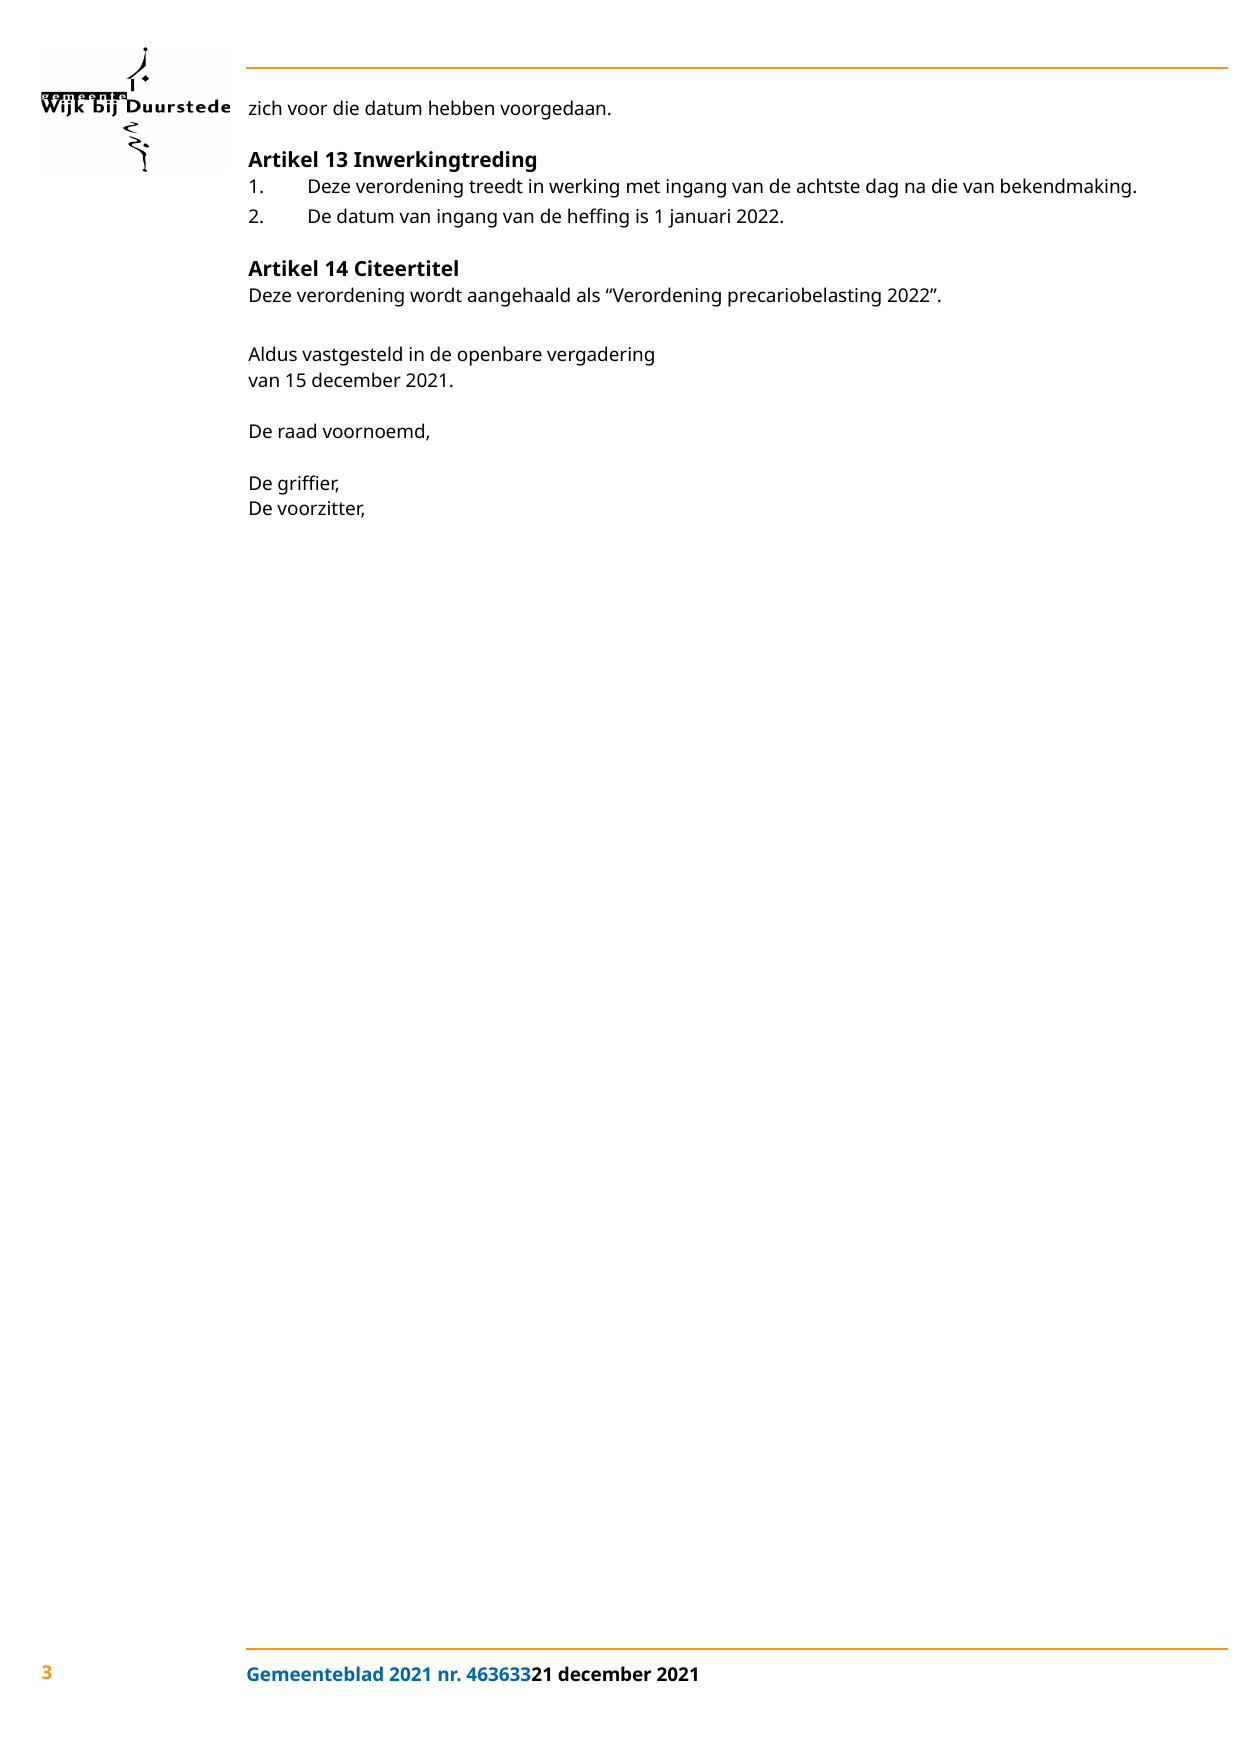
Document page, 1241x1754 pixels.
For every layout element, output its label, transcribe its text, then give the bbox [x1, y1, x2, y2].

text De griffier, [248, 470, 1152, 496]
list Deze verordening treedt in werking met ingang van de achtste dag na die van bekendmaking. [248, 174, 1152, 199]
text Deze verordening wordt aangehaald als “Verordening precariobelasting 2022”. [248, 282, 1152, 308]
text Aldus vastgesteld in de openbare vergadering [248, 341, 1152, 367]
picture [41, 47, 231, 172]
text van 15 december 2021. [248, 367, 1152, 393]
list De datum van ingang van de heffing is 1 januari 2022. [248, 203, 1152, 229]
text De voorzitter, [248, 496, 1152, 521]
text Artikel 13 Inwerkingtreding [248, 145, 1152, 174]
text zich voor die datum hebben voorgedaan. [248, 95, 1152, 121]
text De raad voornoemd, [248, 418, 1152, 444]
text Artikel 14 Citeertitel [248, 254, 1152, 282]
